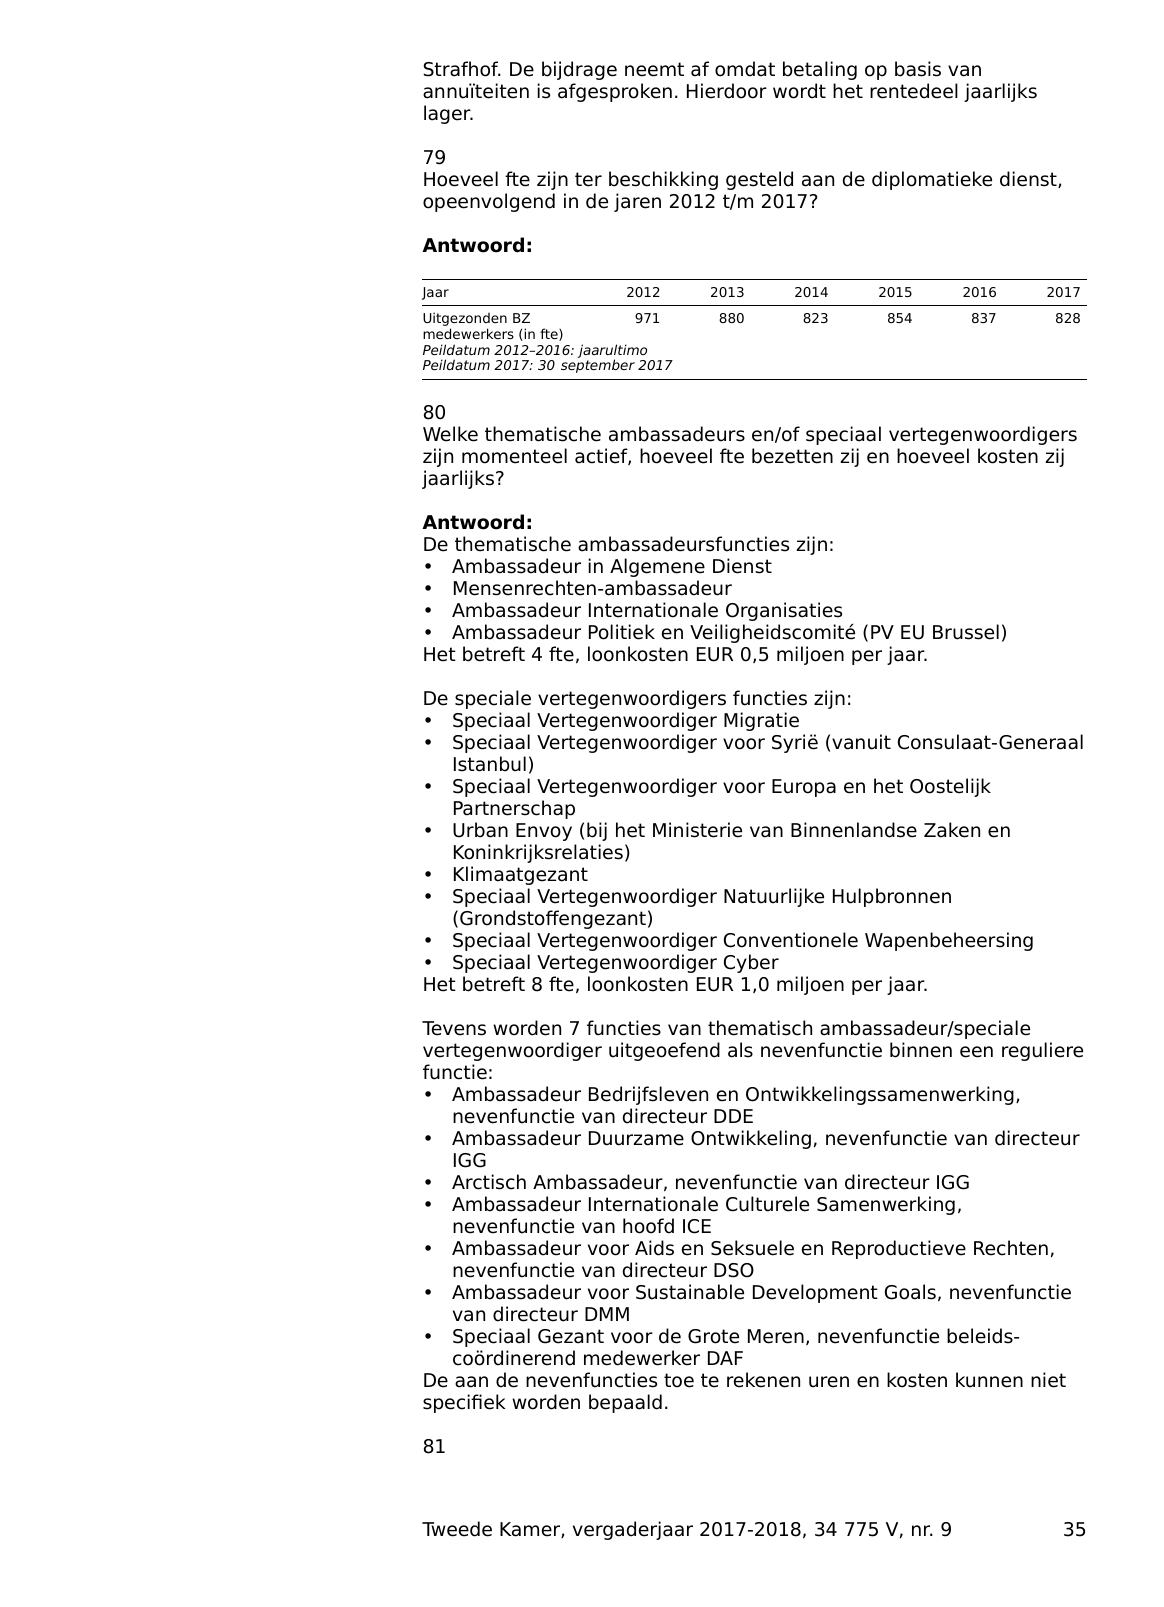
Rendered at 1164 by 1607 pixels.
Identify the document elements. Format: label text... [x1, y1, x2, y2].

text • Ambassadeur Politiek en Veiligheidscomité (PV EU Brussel) [422, 622, 1087, 644]
table_header 2012 [582, 280, 666, 305]
text Antwoord: [422, 235, 1087, 257]
text De speciale vertegenwoordigers functies zijn: [422, 688, 1087, 710]
text De aan de nevenfuncties toe te rekenen uren en kosten kunnen niet specifiek worden bepaald. [422, 1369, 1087, 1413]
text • Klimaatgezant [422, 864, 1087, 886]
text • Speciaal Gezant voor de Grote Meren, nevenfunctie beleids-coördinerend medewerker DAF [422, 1326, 1087, 1369]
text • Speciaal Vertegenwoordiger Natuurlijke Hulpbronnen (Grondstoffengezant) [422, 886, 1087, 930]
text Antwoord: [422, 512, 1087, 534]
text Welke thematische ambassadeurs en/of speciaal vertegenwoordigers zijn momenteel actief, hoeveel fte bezetten zij en hoeveel kosten zij jaarlijks? [422, 424, 1087, 490]
table_cell Peildatum 2017: 30 september 2017 [422, 358, 1087, 379]
text • Ambassadeur Duurzame Ontwikkeling, nevenfunctie van directeur IGG [422, 1128, 1087, 1172]
table_cell Uitgezonden BZ medewerkers (in fte) [422, 306, 582, 342]
text Strafhof. De bijdrage neemt af omdat betaling op basis van annuïteiten is afgesproken. Hierdoor wordt het rentedeel jaarlijks lager. [422, 59, 1087, 125]
text • Ambassadeur in Algemene Dienst [422, 556, 1087, 578]
text 81 [422, 1436, 1087, 1458]
table_header Jaar [422, 280, 582, 305]
text • Ambassadeur voor Sustainable Development Goals, nevenfunctie van directeur DMM [422, 1282, 1087, 1326]
text 80 [422, 402, 1087, 424]
table_header 2016 [919, 280, 1002, 305]
text • Ambassadeur Internationale Organisaties [422, 600, 1087, 622]
text Het betreft 4 fte, loonkosten EUR 0,5 miljoen per jaar. [422, 644, 1087, 666]
text De thematische ambassadeursfuncties zijn: [422, 534, 1087, 556]
table_header 2015 [834, 280, 918, 305]
text • Mensenrechten-ambassadeur [422, 578, 1087, 600]
table_header 2013 [666, 280, 750, 305]
text 79 [422, 147, 1087, 169]
table_cell 823 [750, 306, 834, 342]
table_cell 971 [582, 306, 666, 342]
text • Speciaal Vertegenwoordiger Migratie [422, 710, 1087, 732]
table_cell 880 [666, 306, 750, 342]
text • Speciaal Vertegenwoordiger Conventionele Wapenbeheersing [422, 930, 1087, 952]
text • Arctisch Ambassadeur, nevenfunctie van directeur IGG [422, 1172, 1087, 1194]
table_cell 837 [919, 306, 1002, 342]
table_header 2014 [750, 280, 834, 305]
text Tevens worden 7 functies van thematisch ambassadeur/speciale vertegenwoordiger uitgeoefend als nevenfunctie binnen een reguliere functie: [422, 1018, 1087, 1084]
table_header 2017 [1003, 280, 1087, 305]
table_cell Peildatum 2012–2016: jaarultimo [422, 343, 1087, 358]
text • Speciaal Vertegenwoordiger voor Syrië (vanuit Consulaat-Generaal Istanbul) [422, 732, 1087, 776]
text • Speciaal Vertegenwoordiger voor Europa en het Oostelijk Partnerschap [422, 776, 1087, 820]
table_cell 854 [834, 306, 918, 342]
table_cell 828 [1003, 306, 1087, 342]
text • Speciaal Vertegenwoordiger Cyber [422, 952, 1087, 974]
text • Ambassadeur Internationale Culturele Samenwerking, nevenfunctie van hoofd ICE [422, 1194, 1087, 1238]
text • Ambassadeur voor Aids en Seksuele en Reproductieve Rechten, nevenfunctie van directeur DSO [422, 1238, 1087, 1282]
text Hoeveel fte zijn ter beschikking gesteld aan de diplomatieke dienst, opeenvolgend in de jaren 2012 t/m 2017? [422, 169, 1087, 213]
text Het betreft 8 fte, loonkosten EUR 1,0 miljoen per jaar. [422, 974, 1087, 996]
text • Ambassadeur Bedrijfsleven en Ontwikkelingssamenwerking, nevenfunctie van directeur DDE [422, 1084, 1087, 1128]
text • Urban Envoy (bij het Ministerie van Binnenlandse Zaken en Koninkrijksrelaties) [422, 820, 1087, 864]
